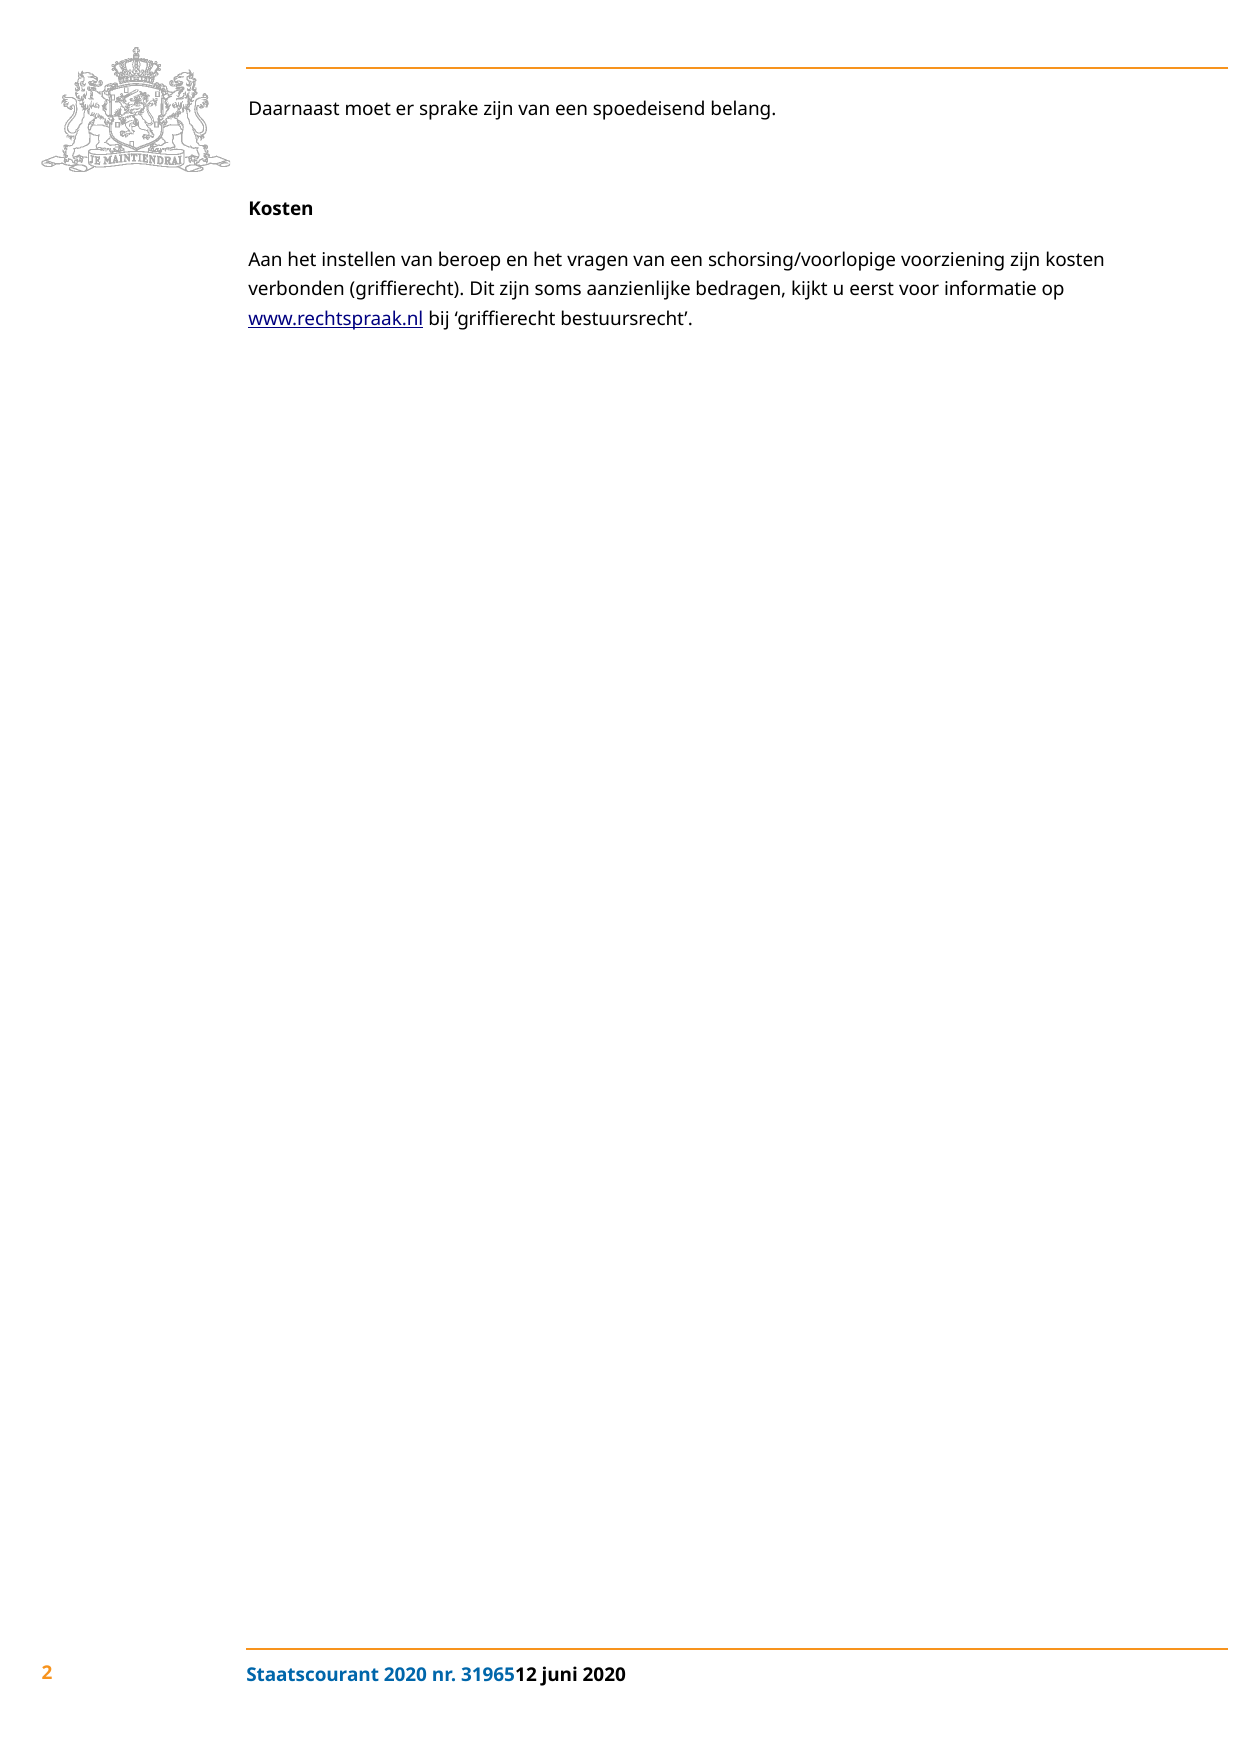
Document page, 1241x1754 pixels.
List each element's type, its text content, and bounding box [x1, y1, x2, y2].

text Aan het instellen van beroep en het vragen van een schorsing/voorlopige voorziening zijn kosten verbonden (griffierecht). Dit zijn soms aanzienlijke bedragen, kijkt u eerst voor informatie op www.rechtspraak.nl bij ‘griffierecht bestuursrecht’. [248, 246, 1152, 331]
text Kosten [248, 196, 1152, 221]
text Daarnaast moet er sprake zijn van een spoedeisend belang. [248, 95, 1152, 121]
picture [41, 47, 231, 172]
